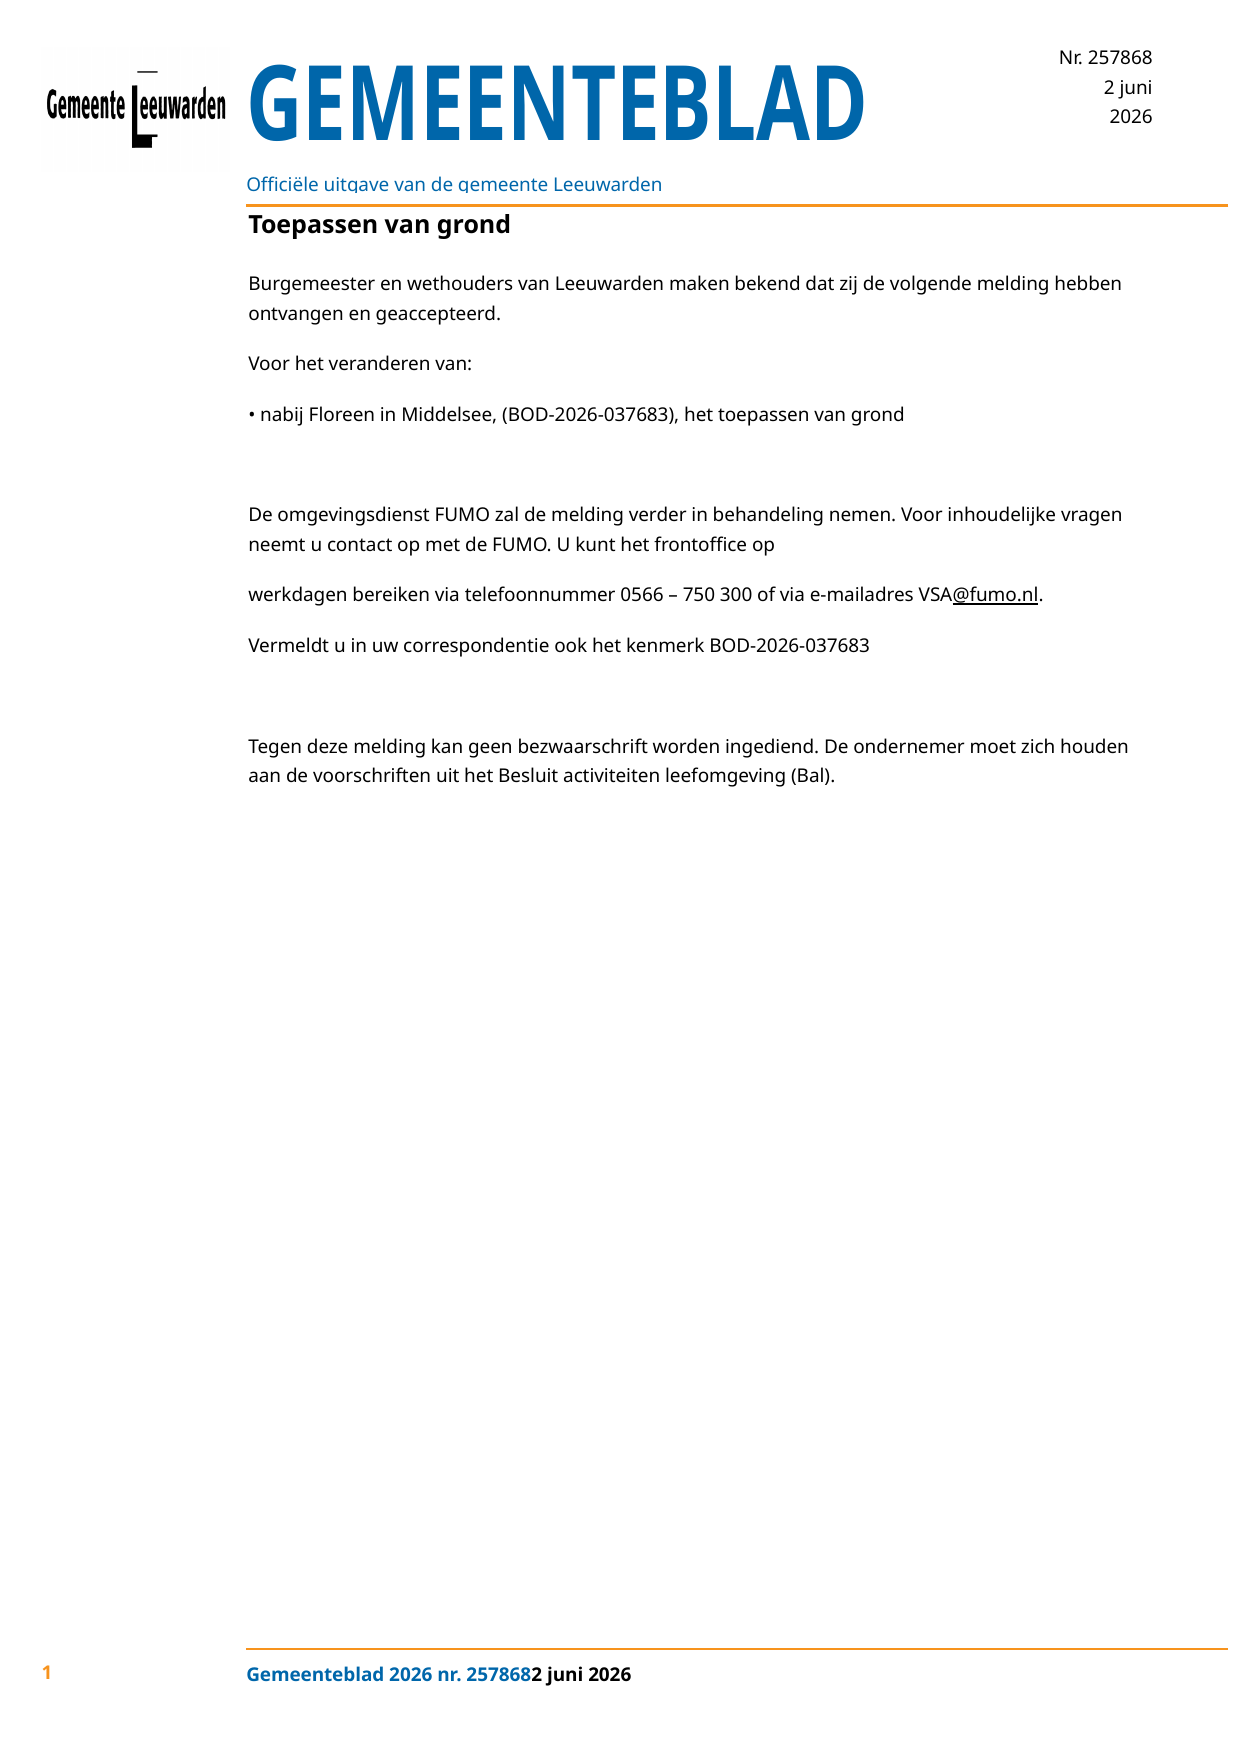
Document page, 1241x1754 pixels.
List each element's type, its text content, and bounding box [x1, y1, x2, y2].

text Toepassen van grond [248, 207, 1152, 241]
text Tegen deze melding kan geen bezwaarschrift worden ingediend. De ondernemer moet zich houden aan de voorschriften uit het Besluit activiteiten leefomgeving (Bal). [248, 733, 1152, 788]
picture [41, 47, 231, 172]
text • nabij Floreen in Middelsee, (BOD-2026-037683), het toepassen van grond [248, 401, 1152, 426]
text Burgemeester en wethouders van Leeuwarden maken bekend dat zij de volgende melding hebben ontvangen en geaccepteerd. [248, 270, 1152, 326]
text Vermeldt u in uw correspondentie ook het kenmerk BOD-2026-037683 [248, 632, 1152, 658]
text werkdagen bereiken via telefoonnummer 0566 – 750 300 of via e-mailadres VSA@fumo.nl. [248, 582, 1152, 607]
text De omgevingsdienst FUMO zal de melding verder in behandeling nemen. Voor inhoudelijke vragen neemt u contact op met de FUMO. U kunt het frontoffice op [248, 502, 1152, 557]
text Voor het veranderen van: [248, 350, 1152, 376]
